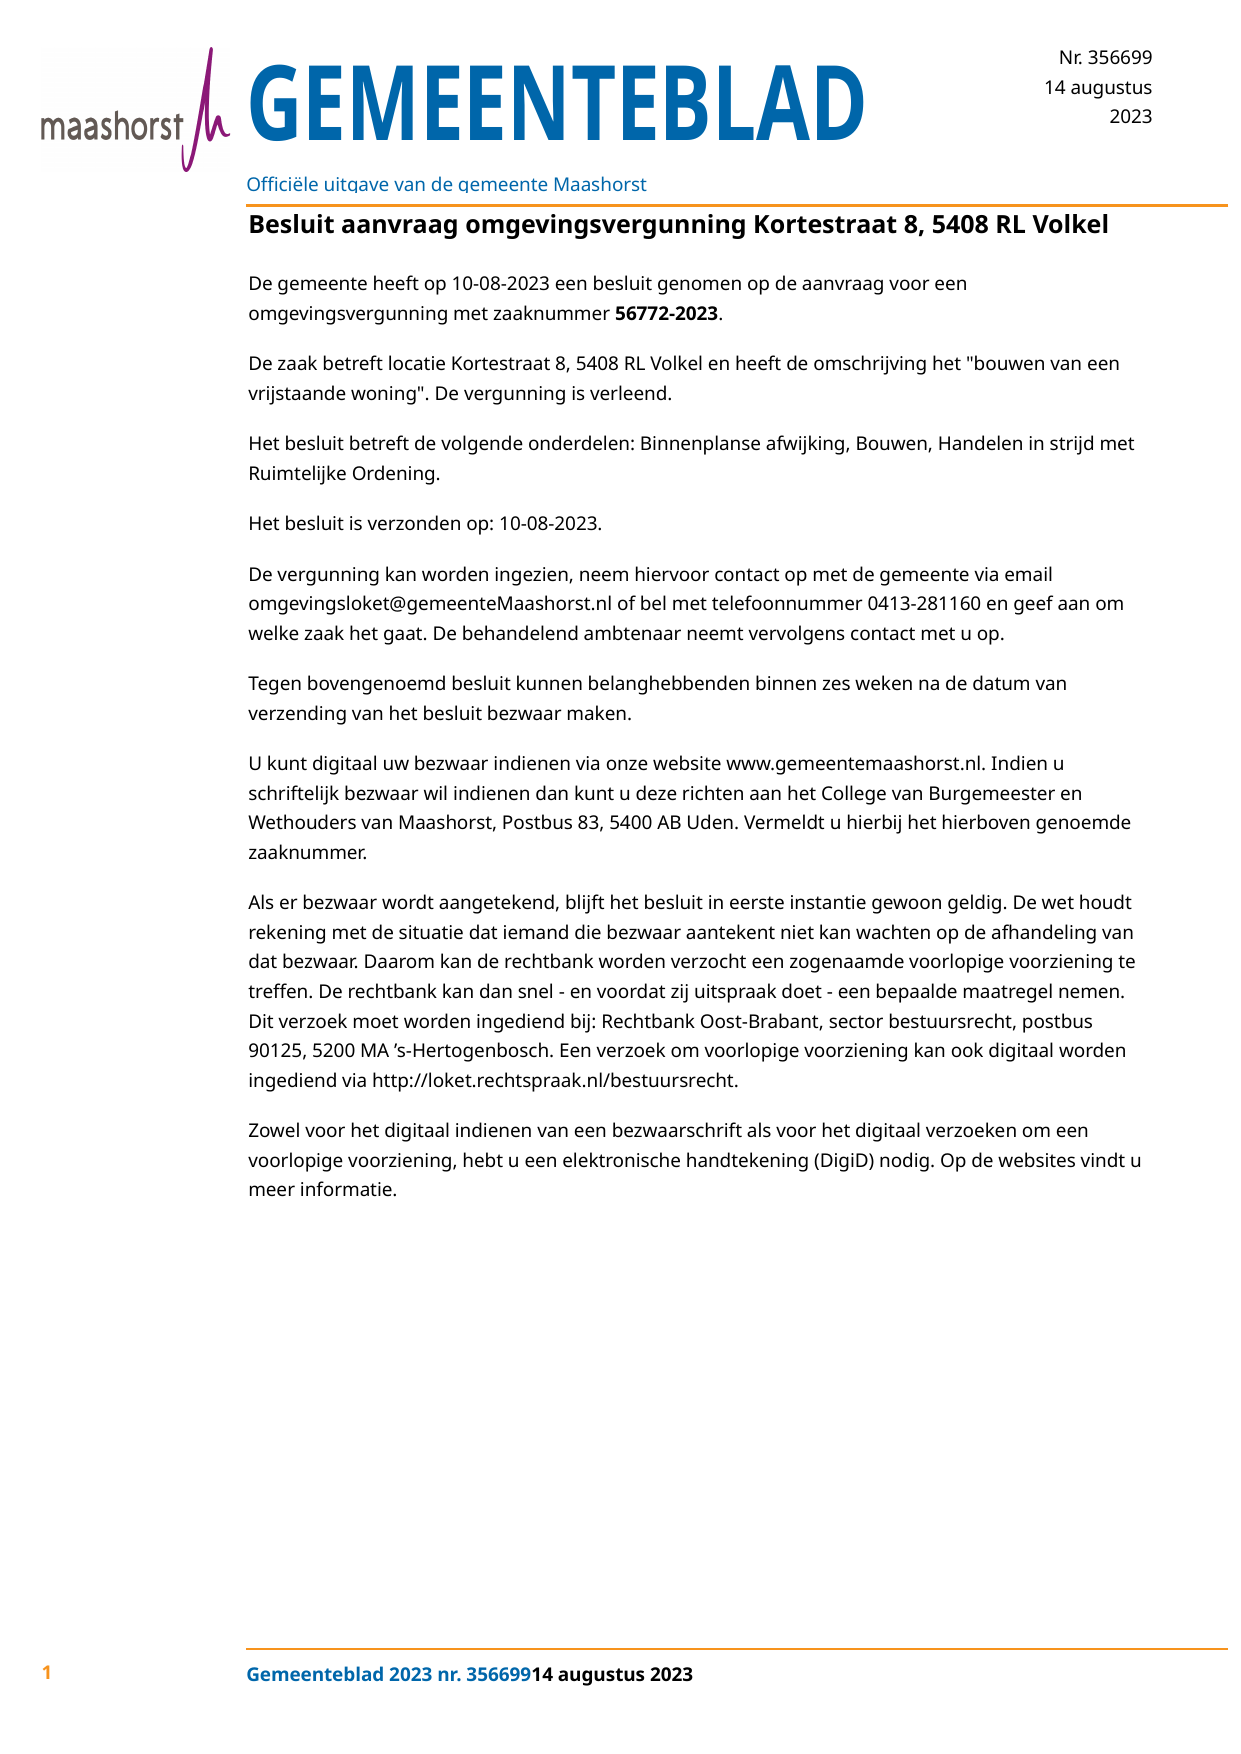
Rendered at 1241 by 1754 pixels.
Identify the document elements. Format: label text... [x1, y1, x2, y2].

text De gemeente heeft op 10-08-2023 een besluit genomen op de aanvraag voor een omgevingsvergunning met zaaknummer 56772-2023. [248, 270, 1152, 326]
text Als er bezwaar wordt aangetekend, blijft het besluit in eerste instantie gewoon geldig. De wet houdt rekening met de situatie dat iemand die bezwaar aantekent niet kan wachten op de afhandeling van dat bezwaar. Daarom kan de rechtbank worden verzocht een zogenaamde voorlopige voorziening te treffen. De rechtbank kan dan snel - en voordat zij uitspraak doet - een bepaalde maatregel nemen. Dit verzoek moet worden ingediend bij: Rechtbank Oost-Brabant, sector bestuursrecht, postbus 90125, 5200 MA ’s-Hertogenbosch. Een verzoek om voorlopige voorziening kan ook digitaal worden ingediend via http://loket.rechtspraak.nl/bestuursrecht. [248, 889, 1152, 1093]
text De vergunning kan worden ingezien, neem hiervoor contact op met de gemeente via email omgevingsloket@gemeenteMaashorst.nl of bel met telefoonnummer 0413-281160 en geef aan om welke zaak het gaat. De behandelend ambtenaar neemt vervolgens contact met u op. [248, 561, 1152, 646]
text Het besluit is verzonden op: 10-08-2023. [248, 510, 1152, 536]
text Zowel voor het digitaal indienen van een bezwaarschrift als voor het digitaal verzoeken om een voorlopige voorziening, hebt u een elektronische handtekening (DigiD) nodig. Op de websites vindt u meer informatie. [248, 1117, 1152, 1202]
text Het besluit betreft de volgende onderdelen: Binnenplanse afwijking, Bouwen, Handelen in strijd met Ruimtelijke Ordening. [248, 430, 1152, 486]
text Tegen bovengenoemd besluit kunnen belanghebbenden binnen zes weken na de datum van verzending van het besluit bezwaar maken. [248, 670, 1152, 726]
text U kunt digitaal uw bezwaar indienen via onze website www.gemeentemaashorst.nl. Indien u schriftelijk bezwaar wil indienen dan kunt u deze richten aan het College van Burgemeester en Wethouders van Maashorst, Postbus 83, 5400 AB Uden. Vermeldt u hierbij het hierboven genoemde zaaknummer. [248, 750, 1152, 865]
text De zaak betreft locatie Kortestraat 8, 5408 RL Volkel en heeft de omschrijving het "bouwen van een vrijstaande woning". De vergunning is verleend. [248, 350, 1152, 406]
text Besluit aanvraag omgevingsvergunning Kortestraat 8, 5408 RL Volkel [248, 207, 1152, 241]
picture [41, 47, 231, 172]
